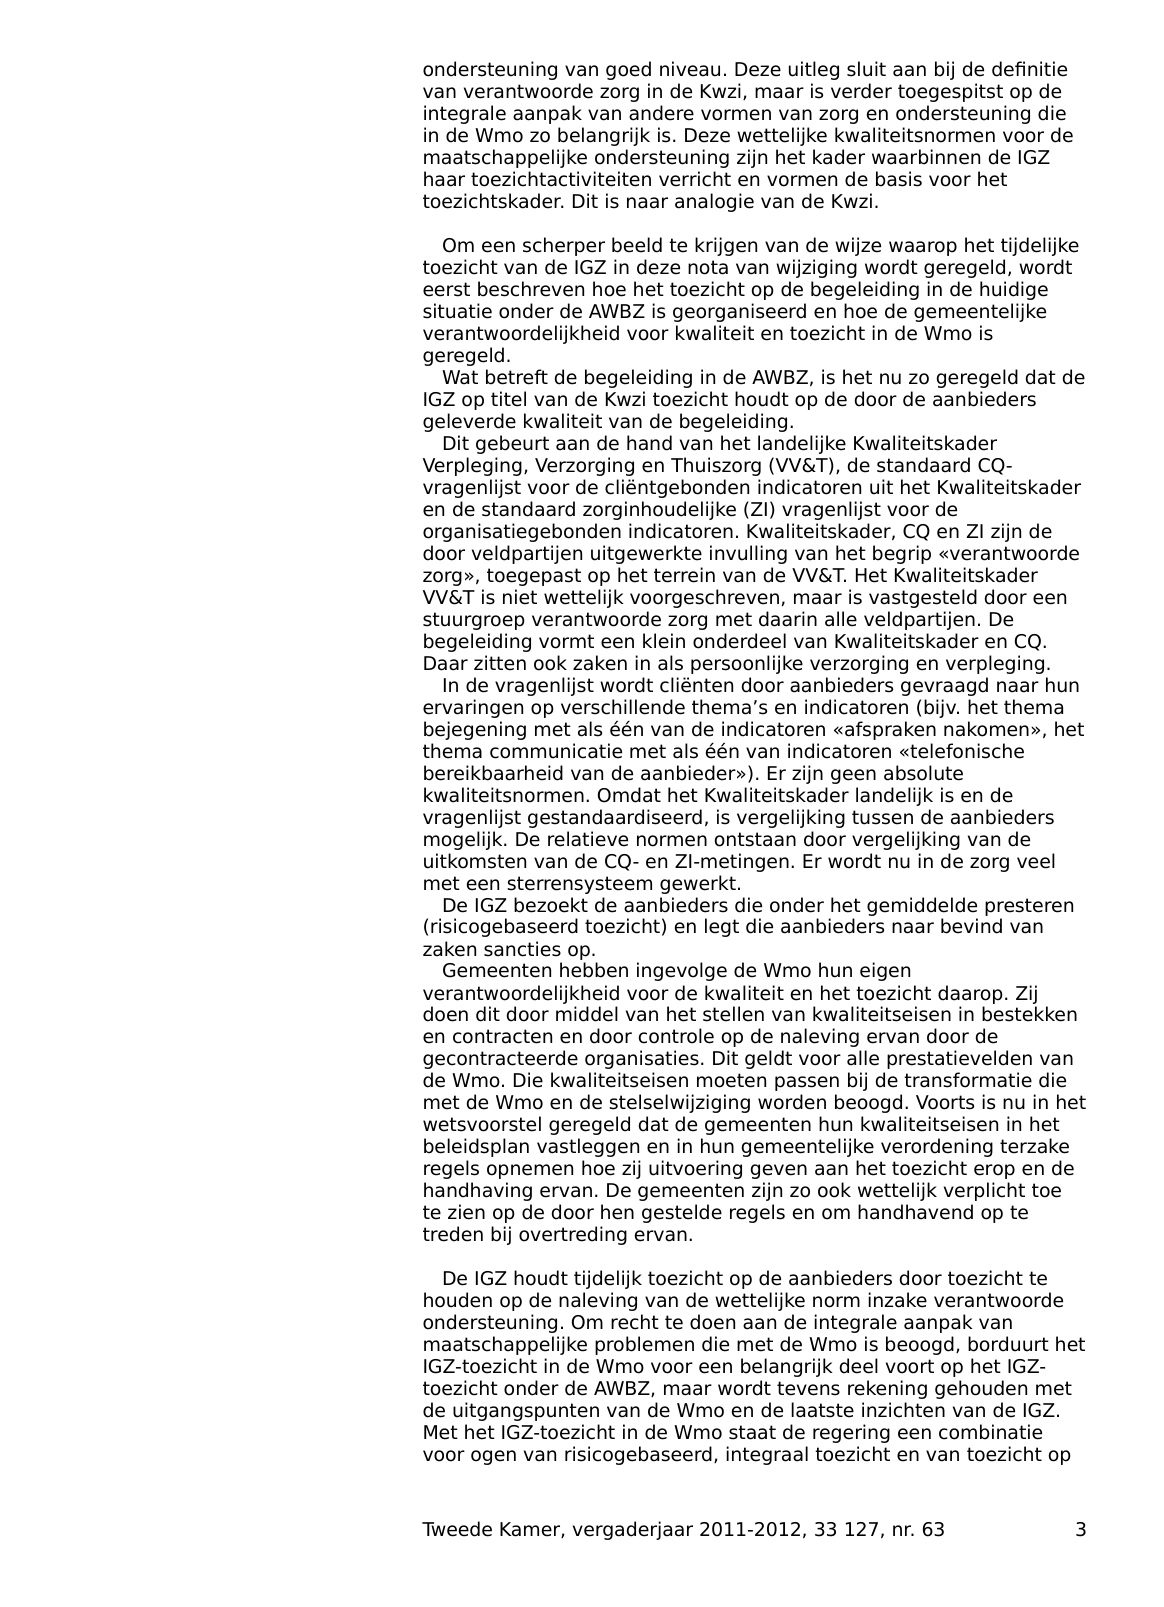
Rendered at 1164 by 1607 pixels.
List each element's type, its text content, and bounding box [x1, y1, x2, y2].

text Om een scherper beeld te krijgen van de wijze waarop het tijdelijke toezicht van de IGZ in deze nota van wijziging wordt geregeld, wordt eerst beschreven hoe het toezicht op de begeleiding in de huidige situatie onder de AWBZ is georganiseerd en hoe de gemeentelijke verantwoordelijkheid voor kwaliteit en toezicht in de Wmo is geregeld. [422, 235, 1087, 367]
text In de vragenlijst wordt cliënten door aanbieders gevraagd naar hun ervaringen op verschillende thema’s en indicatoren (bijv. het thema bejegening met als één van de indicatoren «afspraken nakomen», het thema communicatie met als één van indicatoren «telefonische bereikbaarheid van de aanbieder»). Er zijn geen absolute kwaliteitsnormen. Omdat het Kwaliteitskader landelijk is en de vragenlijst gestandaardiseerd, is vergelijking tussen de aanbieders mogelijk. De relatieve normen ontstaan door vergelijking van de uitkomsten van de CQ- en ZI-metingen. Er wordt nu in de zorg veel met een sterrensysteem gewerkt. [422, 675, 1087, 894]
text De IGZ bezoekt de aanbieders die onder het gemiddelde presteren (risicogebaseerd toezicht) en legt die aanbieders naar bevind van zaken sancties op. [422, 894, 1087, 960]
text Dit gebeurt aan de hand van het landelijke Kwaliteitskader Verpleging, Verzorging en Thuiszorg (VV&T), de standaard CQ-vragenlijst voor de cliëntgebonden indicatoren uit het Kwaliteitskader en de standaard zorginhoudelijke (ZI) vragenlijst voor de organisatiegebonden indicatoren. Kwaliteitskader, CQ en ZI zijn de door veldpartijen uitgewerkte invulling van het begrip «verantwoorde zorg», toegepast op het terrein van de VV&T. Het Kwaliteitskader VV&T is niet wettelijk voorgeschreven, maar is vastgesteld door een stuurgroep verantwoorde zorg met daarin alle veldpartijen. De begeleiding vormt een klein onderdeel van Kwaliteitskader en CQ. Daar zitten ook zaken in als persoonlijke verzorging en verpleging. [422, 433, 1087, 675]
text Wat betreft de begeleiding in de AWBZ, is het nu zo geregeld dat de IGZ op titel van de Kwzi toezicht houdt op de door de aanbieders geleverde kwaliteit van de begeleiding. [422, 367, 1087, 433]
text ondersteuning van goed niveau. Deze uitleg sluit aan bij de definitie van verantwoorde zorg in de Kwzi, maar is verder toegespitst op de integrale aanpak van andere vormen van zorg en ondersteuning die in de Wmo zo belangrijk is. Deze wettelijke kwaliteitsnormen voor de maatschappelijke ondersteuning zijn het kader waarbinnen de IGZ haar toezichtactiviteiten verricht en vormen de basis voor het toezichtskader. Dit is naar analogie van de Kwzi. [422, 59, 1087, 213]
text De IGZ houdt tijdelijk toezicht op de aanbieders door toezicht te houden op de naleving van de wettelijke norm inzake verantwoorde ondersteuning. Om recht te doen aan de integrale aanpak van maatschappelijke problemen die met de Wmo is beoogd, borduurt het IGZ-toezicht in de Wmo voor een belangrijk deel voort op het IGZ-toezicht onder de AWBZ, maar wordt tevens rekening gehouden met de uitgangspunten van de Wmo en de laatste inzichten van de IGZ. Met het IGZ-toezicht in de Wmo staat de regering een combinatie voor ogen van risicogebaseerd, integraal toezicht en van toezicht op [422, 1268, 1087, 1466]
text Gemeenten hebben ingevolge de Wmo hun eigen verantwoordelijkheid voor de kwaliteit en het toezicht daarop. Zij doen dit door middel van het stellen van kwaliteitseisen in bestekken en contracten en door controle op de naleving ervan door de gecontracteerde organisaties. Dit geldt voor alle prestatievelden van de Wmo. Die kwaliteitseisen moeten passen bij de transformatie die met de Wmo en de stelselwijziging worden beoogd. Voorts is nu in het wetsvoorstel geregeld dat de gemeenten hun kwaliteitseisen in het beleidsplan vastleggen en in hun gemeentelijke verordening terzake regels opnemen hoe zij uitvoering geven aan het toezicht erop en de handhaving ervan. De gemeenten zijn zo ook wettelijk verplicht toe te zien op de door hen gestelde regels en om handhavend op te treden bij overtreding ervan. [422, 960, 1087, 1246]
